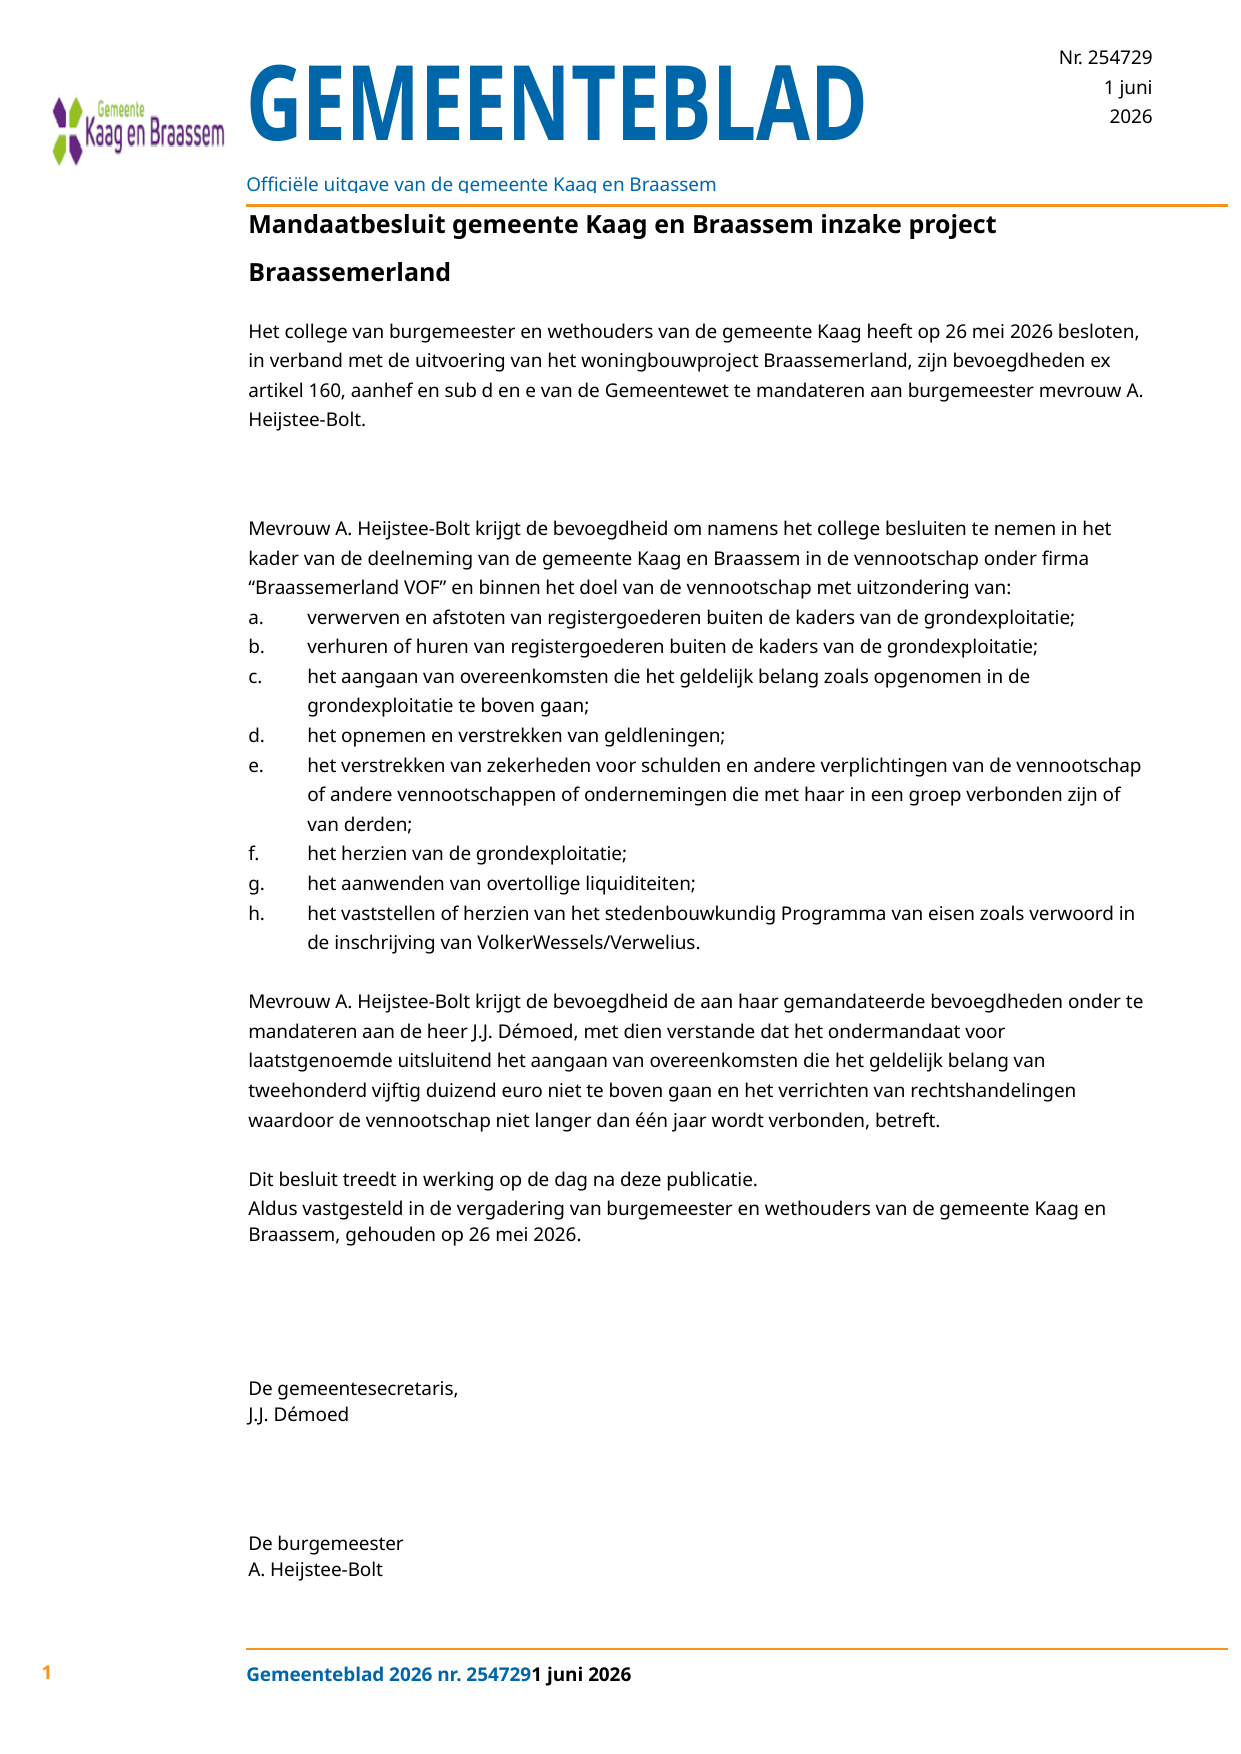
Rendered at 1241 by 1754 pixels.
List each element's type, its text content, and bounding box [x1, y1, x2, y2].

list het aangaan van overeenkomsten die het geldelijk belang zoals opgenomen in de grondexploitatie te boven gaan; [248, 663, 1152, 718]
text De gemeentesecretaris, [248, 1376, 1152, 1401]
text A. Heijstee-Bolt [248, 1556, 1152, 1581]
list het herzien van de grondexploitatie; [248, 841, 1152, 866]
list verhuren of huren van registergoederen buiten de kaders van de grondexploitatie; [248, 633, 1152, 659]
list verwerven en afstoten van registergoederen buiten de kaders van de grondexploitatie; [248, 604, 1152, 629]
text Mandaatbesluit gemeente Kaag en Braassem inzake project Braassemerland [248, 207, 1152, 288]
list het verstrekken van zekerheden voor schulden en andere verplichtingen van de vennootschap of andere vennootschappen of ondernemingen die met haar in een groep verbonden zijn of van derden; [248, 752, 1152, 837]
list het opnemen en verstrekken van geldleningen; [248, 722, 1152, 748]
text De burgemeester [248, 1530, 1152, 1556]
list het aanwenden van overtollige liquiditeiten; [248, 870, 1152, 896]
text Dit besluit treedt in werking op de dag na deze publicatie. [248, 1166, 1152, 1192]
list het vaststellen of herzien van het stedenbouwkundig Programma van eisen zoals verwoord in de inschrijving van VolkerWessels/Verwelius. [248, 900, 1152, 955]
text Het college van burgemeester en wethouders van de gemeente Kaag heeft op 26 mei 2026 besloten, in verband met de uitvoering van het woningbouwproject Braassemerland, zijn bevoegdheden ex artikel 160, aanhef en sub d en e van de Gemeentewet te mandateren aan burgemeester mevrouw A. Heijstee-Bolt. [248, 318, 1152, 432]
text Mevrouw A. Heijstee-Bolt krijgt de bevoegdheid om namens het college besluiten te nemen in het kader van de deelneming van de gemeente Kaag en Braassem in de vennootschap onder firma “Braassemerland VOF” en binnen het doel van de vennootschap met uitzondering van: [248, 515, 1152, 600]
picture [41, 47, 231, 172]
text Aldus vastgesteld in de vergadering van burgemeester en wethouders van de gemeente Kaag en Braassem, gehouden op 26 mei 2026. [248, 1196, 1152, 1247]
text J.J. Démoed [248, 1401, 1152, 1427]
text Mevrouw A. Heijstee-Bolt krijgt de bevoegdheid de aan haar gemandateerde bevoegdheden onder te mandateren aan de heer J.J. Démoed, met dien verstande dat het ondermandaat voor laatstgenoemde uitsluitend het aangaan van overeenkomsten die het geldelijk belang van tweehonderd vijftig duizend euro niet te boven gaan en het verrichten van rechtshandelingen waardoor de vennootschap niet langer dan één jaar wordt verbonden, betreft. [248, 988, 1152, 1132]
